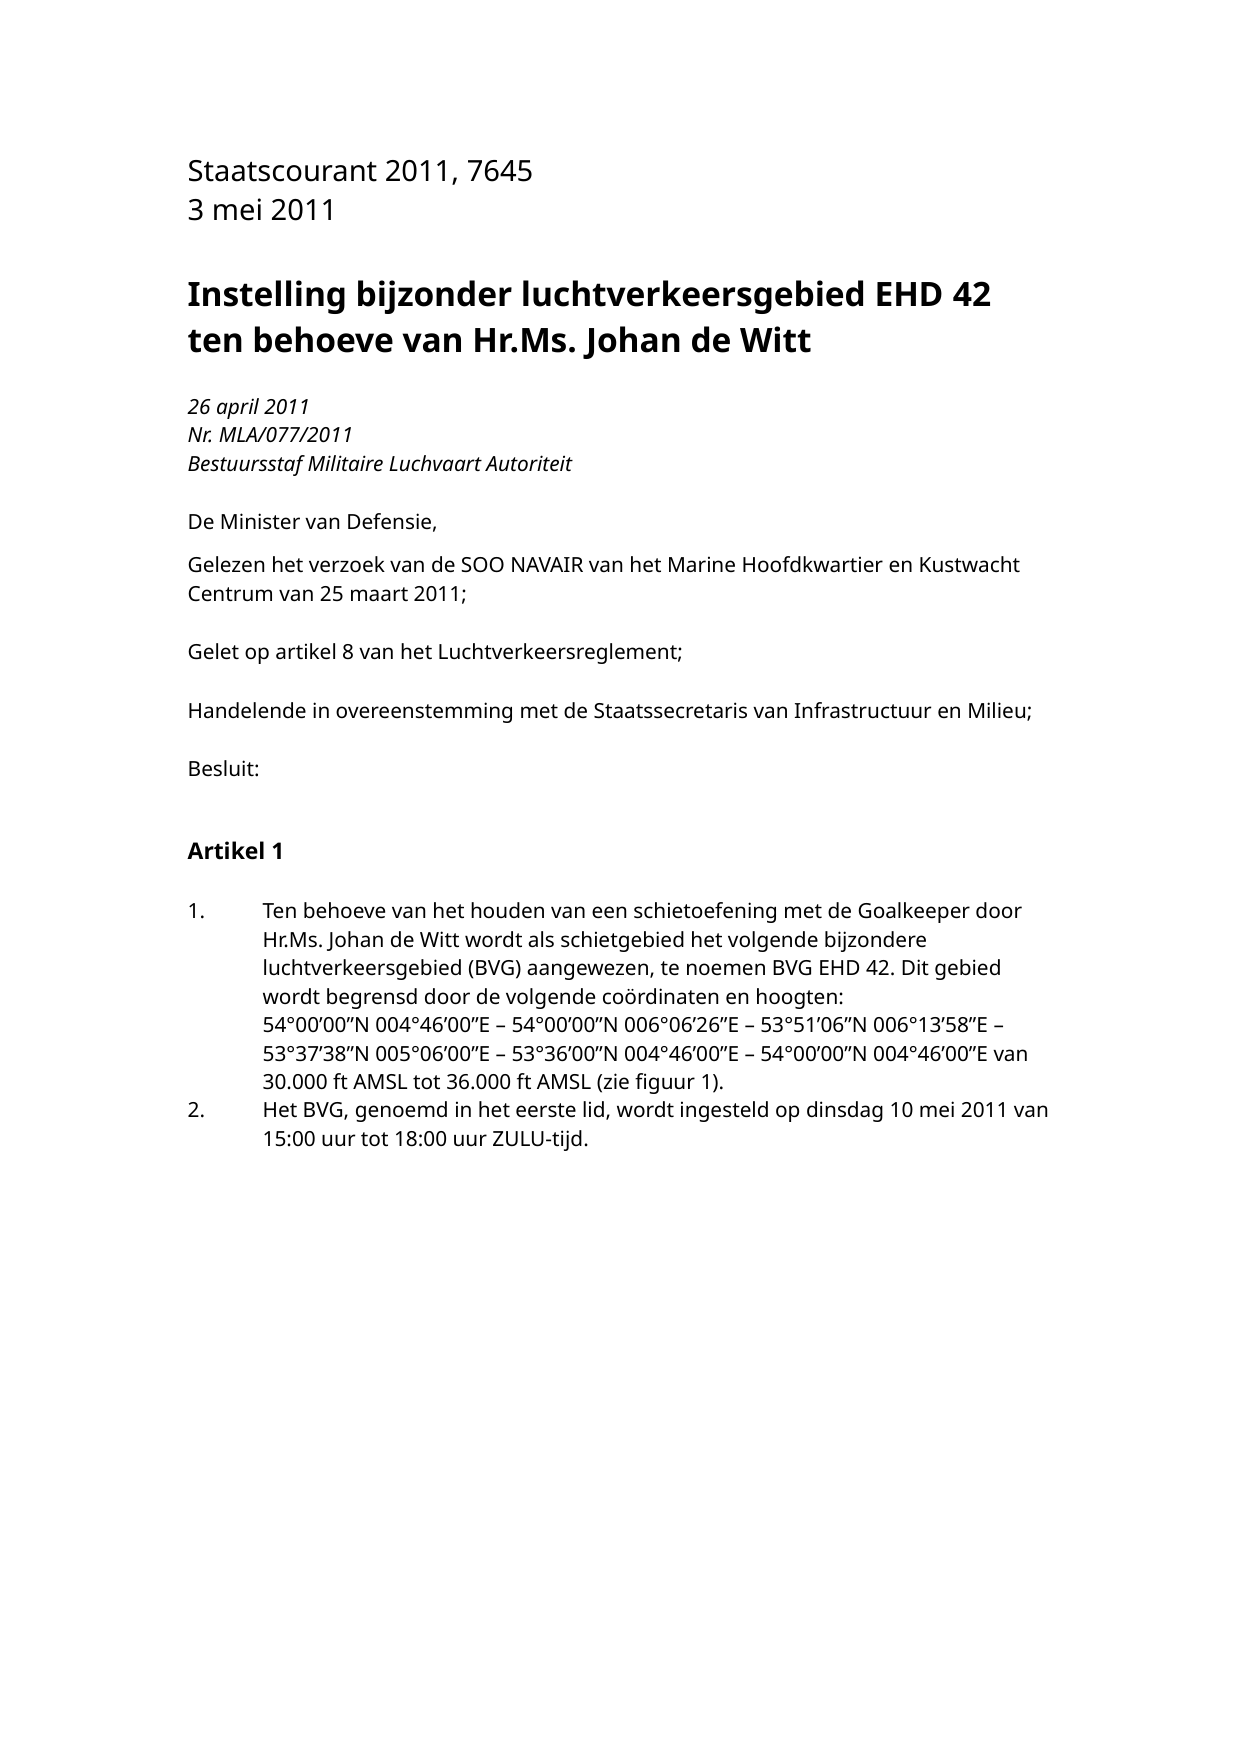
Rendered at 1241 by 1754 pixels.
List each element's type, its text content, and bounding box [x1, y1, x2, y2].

text Staatscourant 2011, 7645 [187, 150, 1053, 190]
text 26 april 2011 [187, 392, 1053, 420]
list Ten behoeve van het houden van een schietoefening met de Goalkeeper door Hr.Ms. Johan de Witt wordt als schietgebied het volgende bijzondere luchtverkeersgebied (BVG) aangewezen, te noemen BVG EHD 42. Dit gebied wordt begrensd door de volgende coördinaten en hoogten: [187, 897, 1053, 1010]
text Bestuursstaf Militaire Luchvaart Autoriteit [187, 449, 1053, 477]
subtitle Artikel 1 [187, 835, 1053, 867]
text Nr. MLA/077/2011 [187, 420, 1053, 449]
text De Minister van Defensie, [187, 507, 1053, 536]
text Handelende in overeenstemming met de Staatssecretaris van Infrastructuur en Milieu; [187, 696, 1053, 724]
text Besluit: [187, 754, 1053, 783]
text Gelezen het verzoek van de SOO NAVAIR van het Marine Hoofdkwartier en Kustwacht Centrum van 25 maart 2011; [187, 551, 1053, 607]
subtitle Instelling bijzonder luchtverkeersgebied EHD 42 ten behoeve van Hr.Ms. Johan de Witt [187, 271, 1053, 362]
list 54°00’00”N 004°46’00”E – 54°00’00”N 006°06’26”E – 53°51’06”N 006°13’58”E – 53°37’38”N 005°06’00”E – 53°36’00”N 004°46’00”E – 54°00’00”N 004°46’00”E van 30.000 ft AMSL tot 36.000 ft AMSL (zie figuur 1). [187, 1010, 1053, 1096]
list Het BVG, genoemd in het eerste lid, wordt ingesteld op dinsdag 10 mei 2011 van 15:00 uur tot 18:00 uur ZULU-tijd. [187, 1096, 1053, 1152]
text 3 mei 2011 [187, 190, 1053, 229]
text Gelet op artikel 8 van het Luchtverkeersreglement; [187, 637, 1053, 666]
